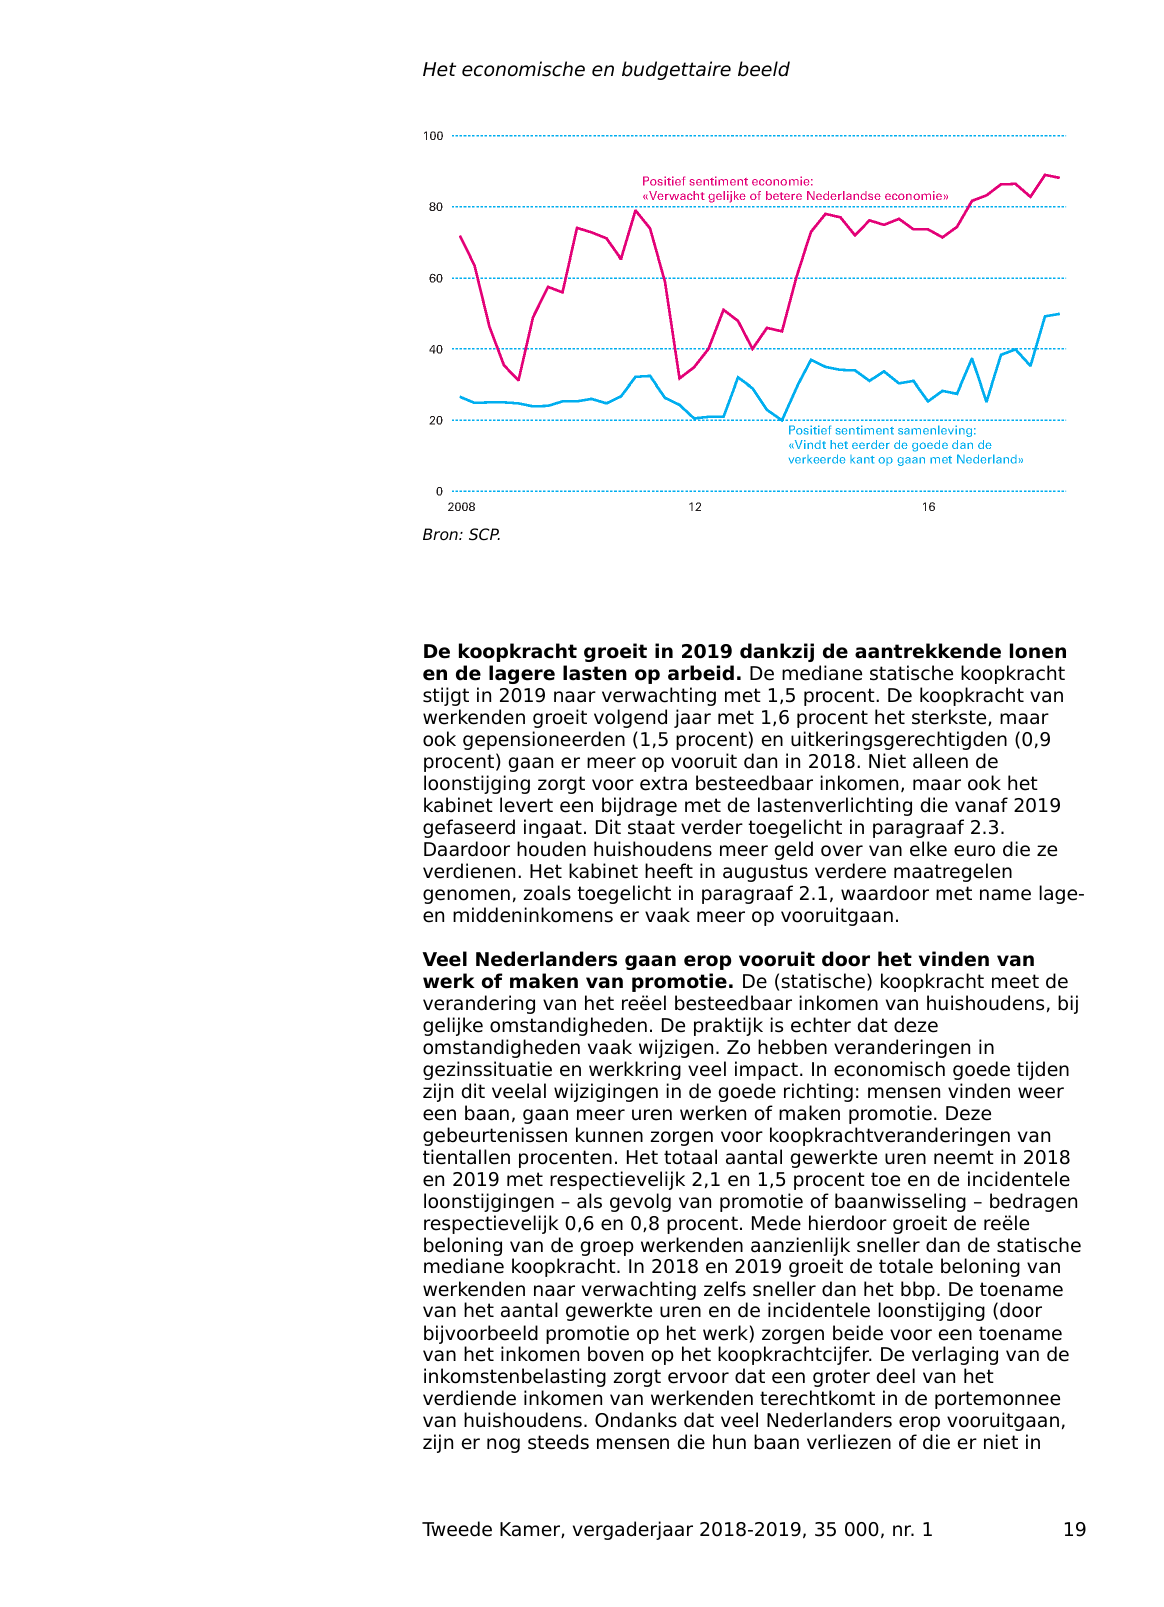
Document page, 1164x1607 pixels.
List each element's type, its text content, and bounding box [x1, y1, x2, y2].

picture [422, 130, 1067, 514]
text Bron: SCP. [422, 526, 1066, 544]
text Veel Nederlanders gaan erop vooruit door het vinden van werk of maken van promotie. De (statische) koopkracht meet de verandering van het reëel besteedbaar inkomen van huishoudens, bij gelijke omstandigheden. De praktijk is echter dat deze omstandigheden vaak wijzigen. Zo hebben veranderingen in gezinssituatie en werkkring veel impact. In economisch goede tijden zijn dit veelal wijzigingen in de goede richting: mensen vinden weer een baan, gaan meer uren werken of maken promotie. Deze gebeurtenissen kunnen zorgen voor koopkrachtveranderingen van tientallen procenten. Het totaal aantal gewerkte uren neemt in 2018 en 2019 met respectievelijk 2,1 en 1,5 procent toe en de incidentele loonstijgingen – als gevolg van promotie of baanwisseling – bedragen respectievelijk 0,6 en 0,8 procent. Mede hierdoor groeit de reële beloning van de groep werkenden aanzienlijk sneller dan de statische mediane koopkracht. In 2018 en 2019 groeit de totale beloning van werkenden naar verwachting zelfs sneller dan het bbp. De toename van het aantal gewerkte uren en de incidentele loonstijging (door bijvoorbeeld promotie op het werk) zorgen beide voor een toename van het inkomen boven op het koopkrachtcijfer. De verlaging van de inkomstenbelasting zorgt ervoor dat een groter deel van het verdiende inkomen van werkenden terechtkomt in de portemonnee van huishoudens. Ondanks dat veel Nederlanders erop vooruitgaan, zijn er nog steeds mensen die hun baan verliezen of die er niet in [422, 949, 1087, 1454]
text De koopkracht groeit in 2019 dankzij de aantrekkende lonen en de lagere lasten op arbeid. De mediane statische koopkracht stijgt in 2019 naar verwachting met 1,5 procent. De koopkracht van werkenden groeit volgend jaar met 1,6 procent het sterkste, maar ook gepensioneerden (1,5 procent) en uitkeringsgerechtigden (0,9 procent) gaan er meer op vooruit dan in 2018. Niet alleen de loonstijging zorgt voor extra besteedbaar inkomen, maar ook het kabinet levert een bijdrage met de lastenverlichting die vanaf 2019 gefaseerd ingaat. Dit staat verder toegelicht in paragraaf 2.3. Daardoor houden huishoudens meer geld over van elke euro die ze verdienen. Het kabinet heeft in augustus verdere maatregelen genomen, zoals toegelicht in paragraaf 2.1, waardoor met name lage- en middeninkomens er vaak meer op vooruitgaan. [422, 641, 1087, 927]
